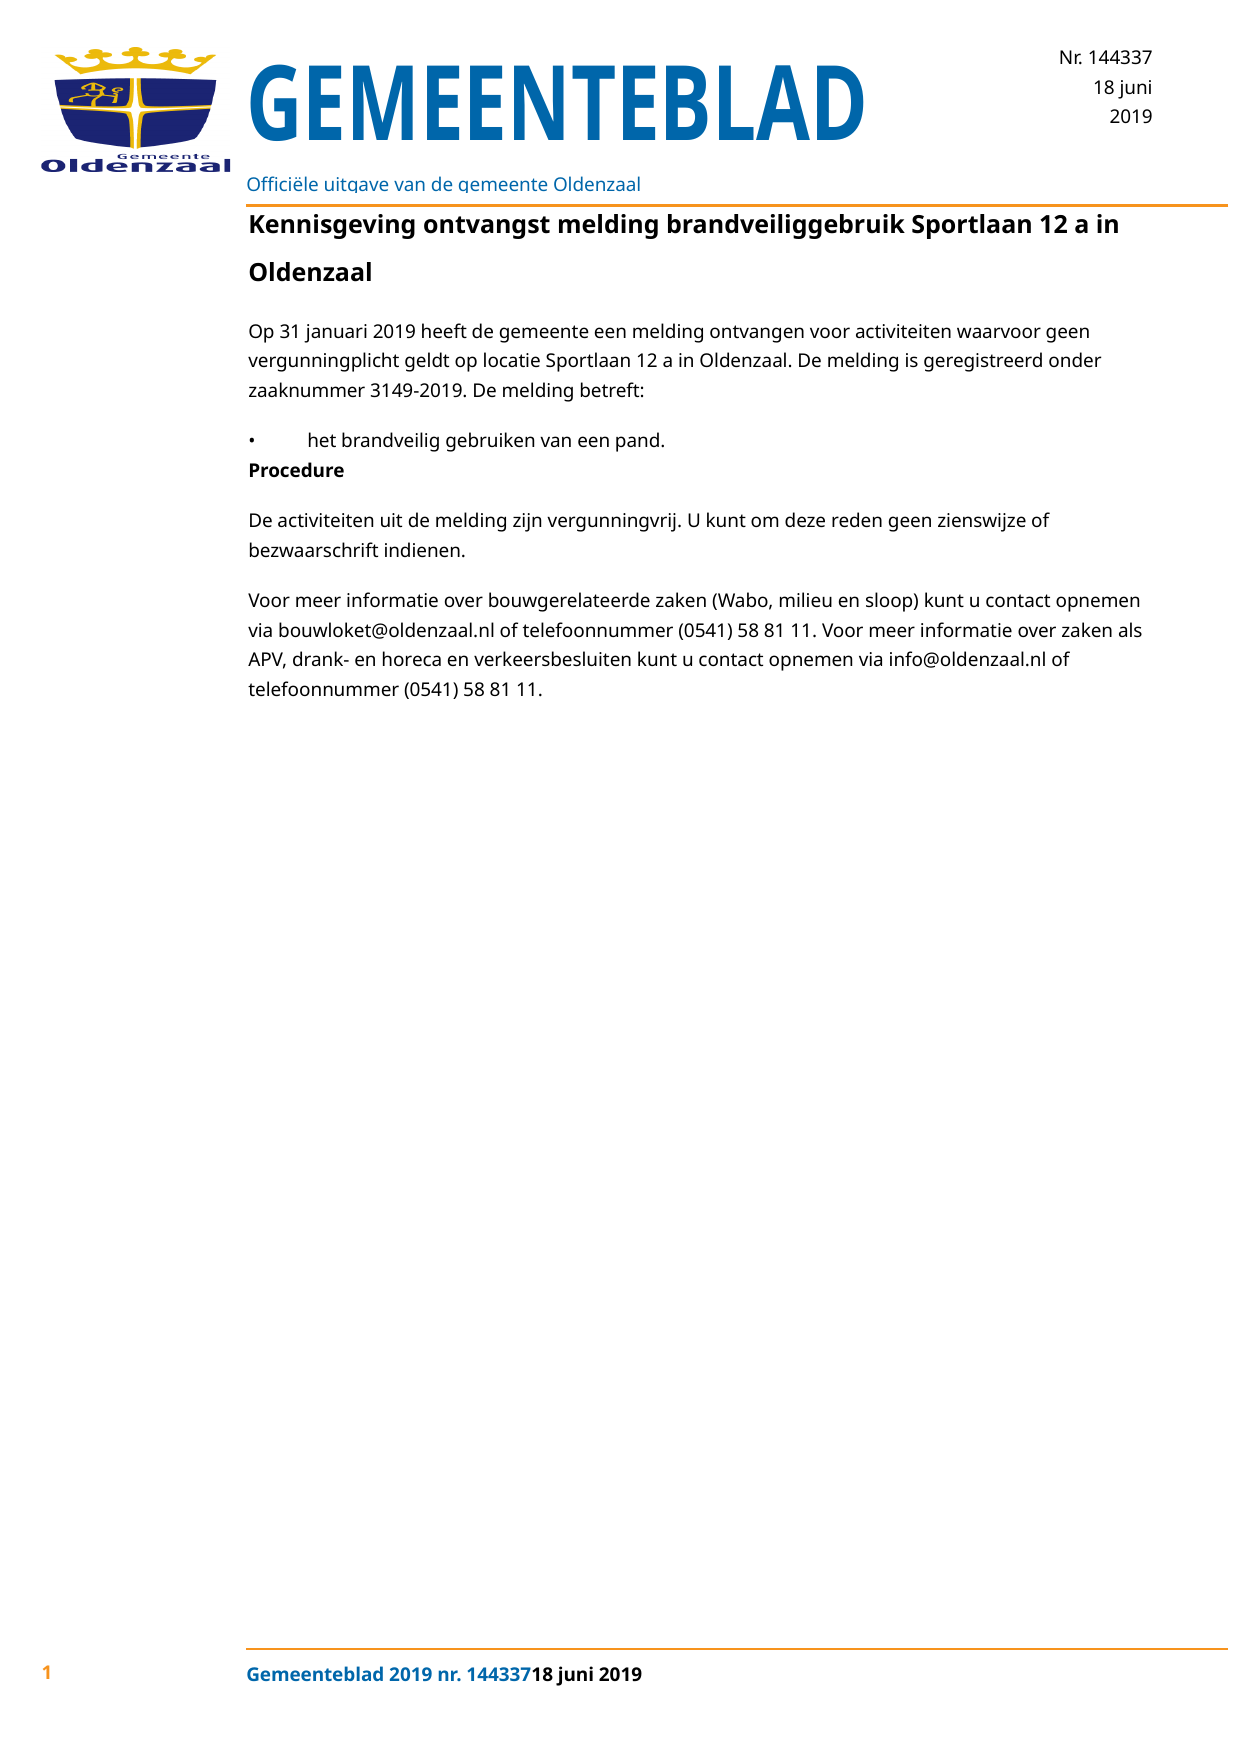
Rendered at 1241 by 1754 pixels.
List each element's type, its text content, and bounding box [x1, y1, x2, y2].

text Kennisgeving ontvangst melding brandveiliggebruik Sportlaan 12 a in Oldenzaal [248, 207, 1152, 288]
text Procedure [248, 457, 1152, 483]
list het brandveilig gebruiken van een pand. [248, 427, 1152, 453]
text Op 31 januari 2019 heeft de gemeente een melding ontvangen voor activiteiten waarvoor geen vergunningplicht geldt op locatie Sportlaan 12 a in Oldenzaal. De melding is geregistreerd onder zaaknummer 3149-2019. De melding betreft: [248, 318, 1152, 403]
text Voor meer informatie over bouwgerelateerde zaken (Wabo, milieu en sloop) kunt u contact opnemen via bouwloket@oldenzaal.nl of telefoonnummer (0541) 58 81 11. Voor meer informatie over zaken als APV, drank- en horeca en verkeersbesluiten kunt u contact opnemen via info@oldenzaal.nl of telefoonnummer (0541) 58 81 11. [248, 587, 1152, 702]
picture [41, 47, 231, 172]
text De activiteiten uit de melding zijn vergunningvrij. U kunt om deze reden geen zienswijze of bezwaarschrift indienen. [248, 507, 1152, 563]
